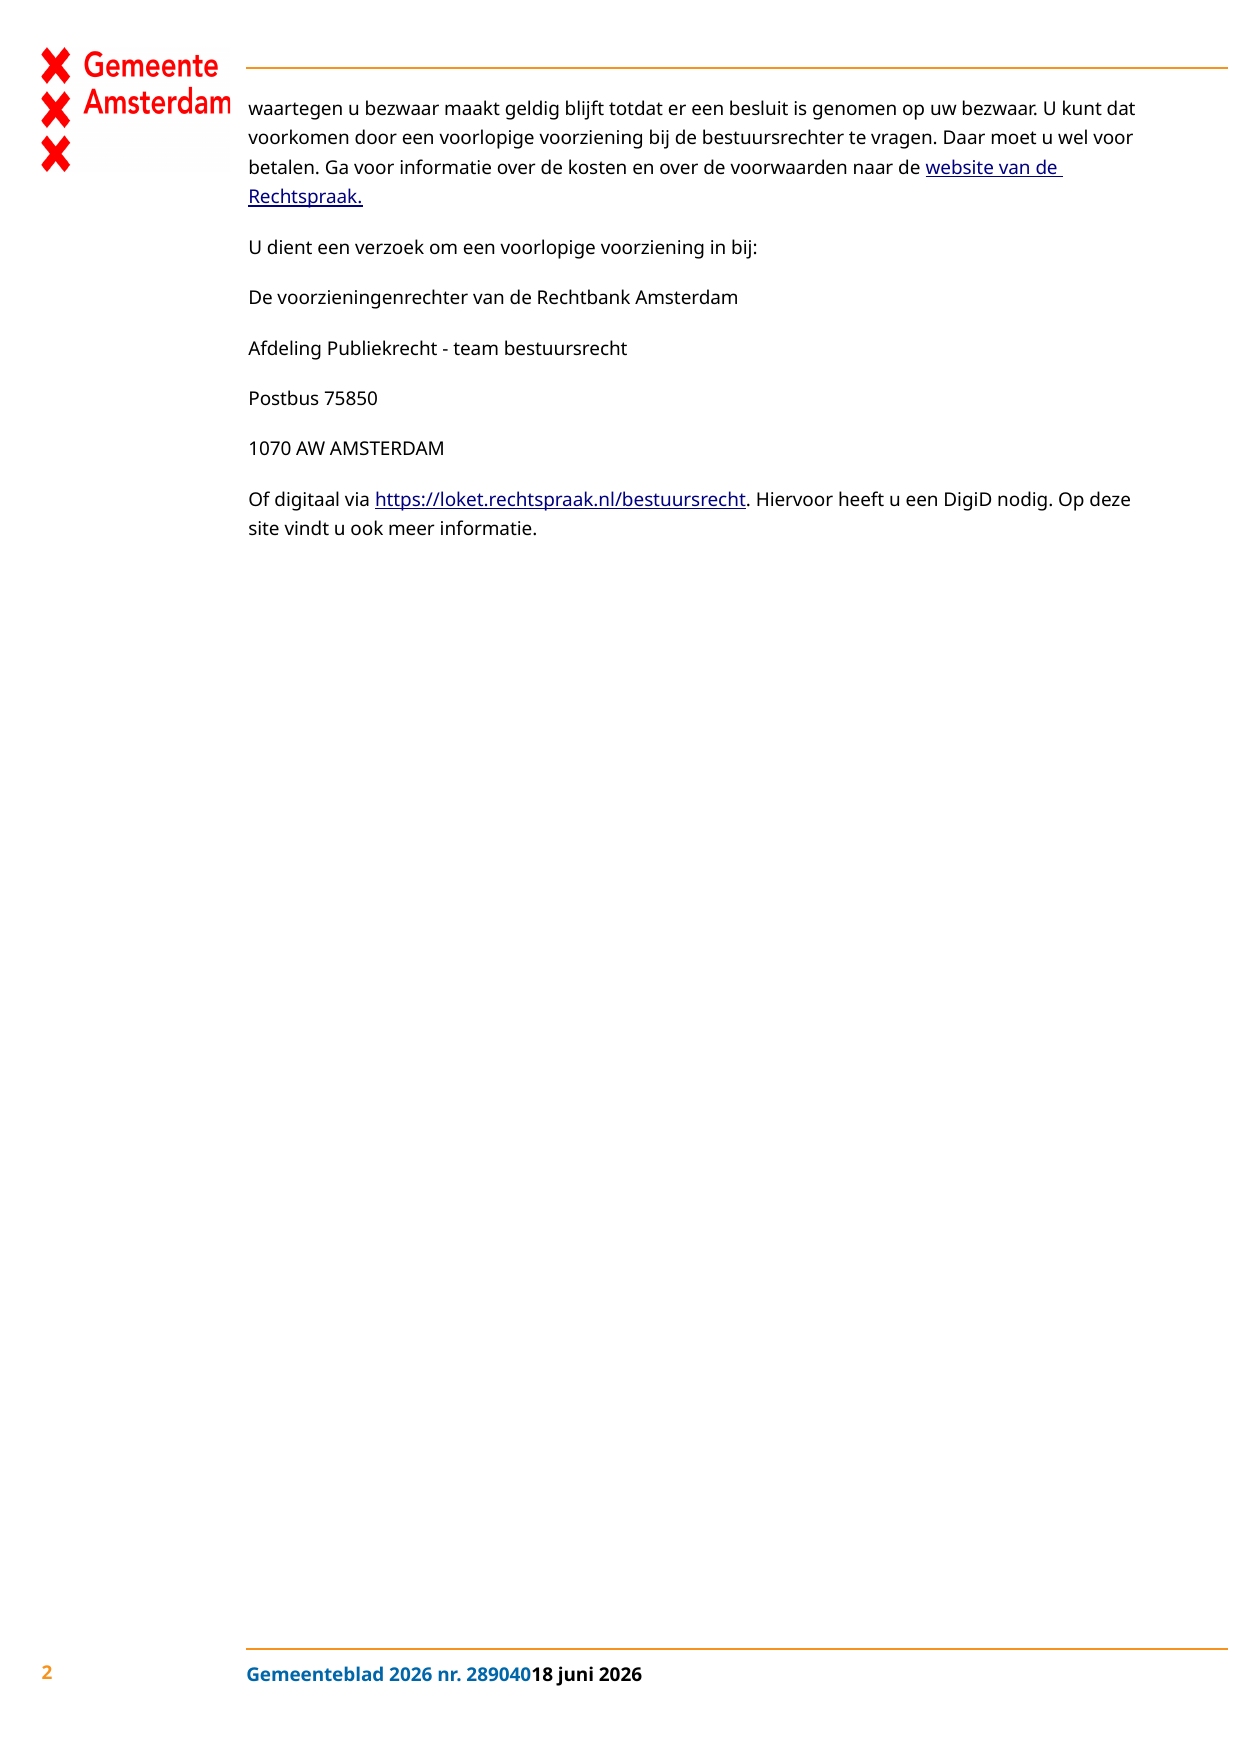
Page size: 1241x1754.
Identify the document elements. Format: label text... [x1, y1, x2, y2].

text De voorzieningenrechter van de Rechtbank Amsterdam [248, 284, 1152, 310]
text 1070 AW AMSTERDAM [248, 436, 1152, 461]
text waartegen u bezwaar maakt geldig blijft totdat er een besluit is genomen op uw bezwaar. U kunt dat voorkomen door een voorlopige voorziening bij de bestuursrechter te vragen. Daar moet u wel voor betalen. Ga voor informatie over de kosten en over de voorwaarden naar de website van de Rechtspraak. [248, 95, 1152, 209]
text Afdeling Publiekrecht - team bestuursrecht [248, 335, 1152, 361]
text Of digitaal via https://loket.rechtspraak.nl/bestuursrecht. Hiervoor heeft u een DigiD nodig. Op deze site vindt u ook meer informatie. [248, 486, 1152, 541]
text Postbus 75850 [248, 385, 1152, 411]
text U dient een verzoek om een voorlopige voorziening in bij: [248, 234, 1152, 260]
picture [41, 47, 231, 172]
